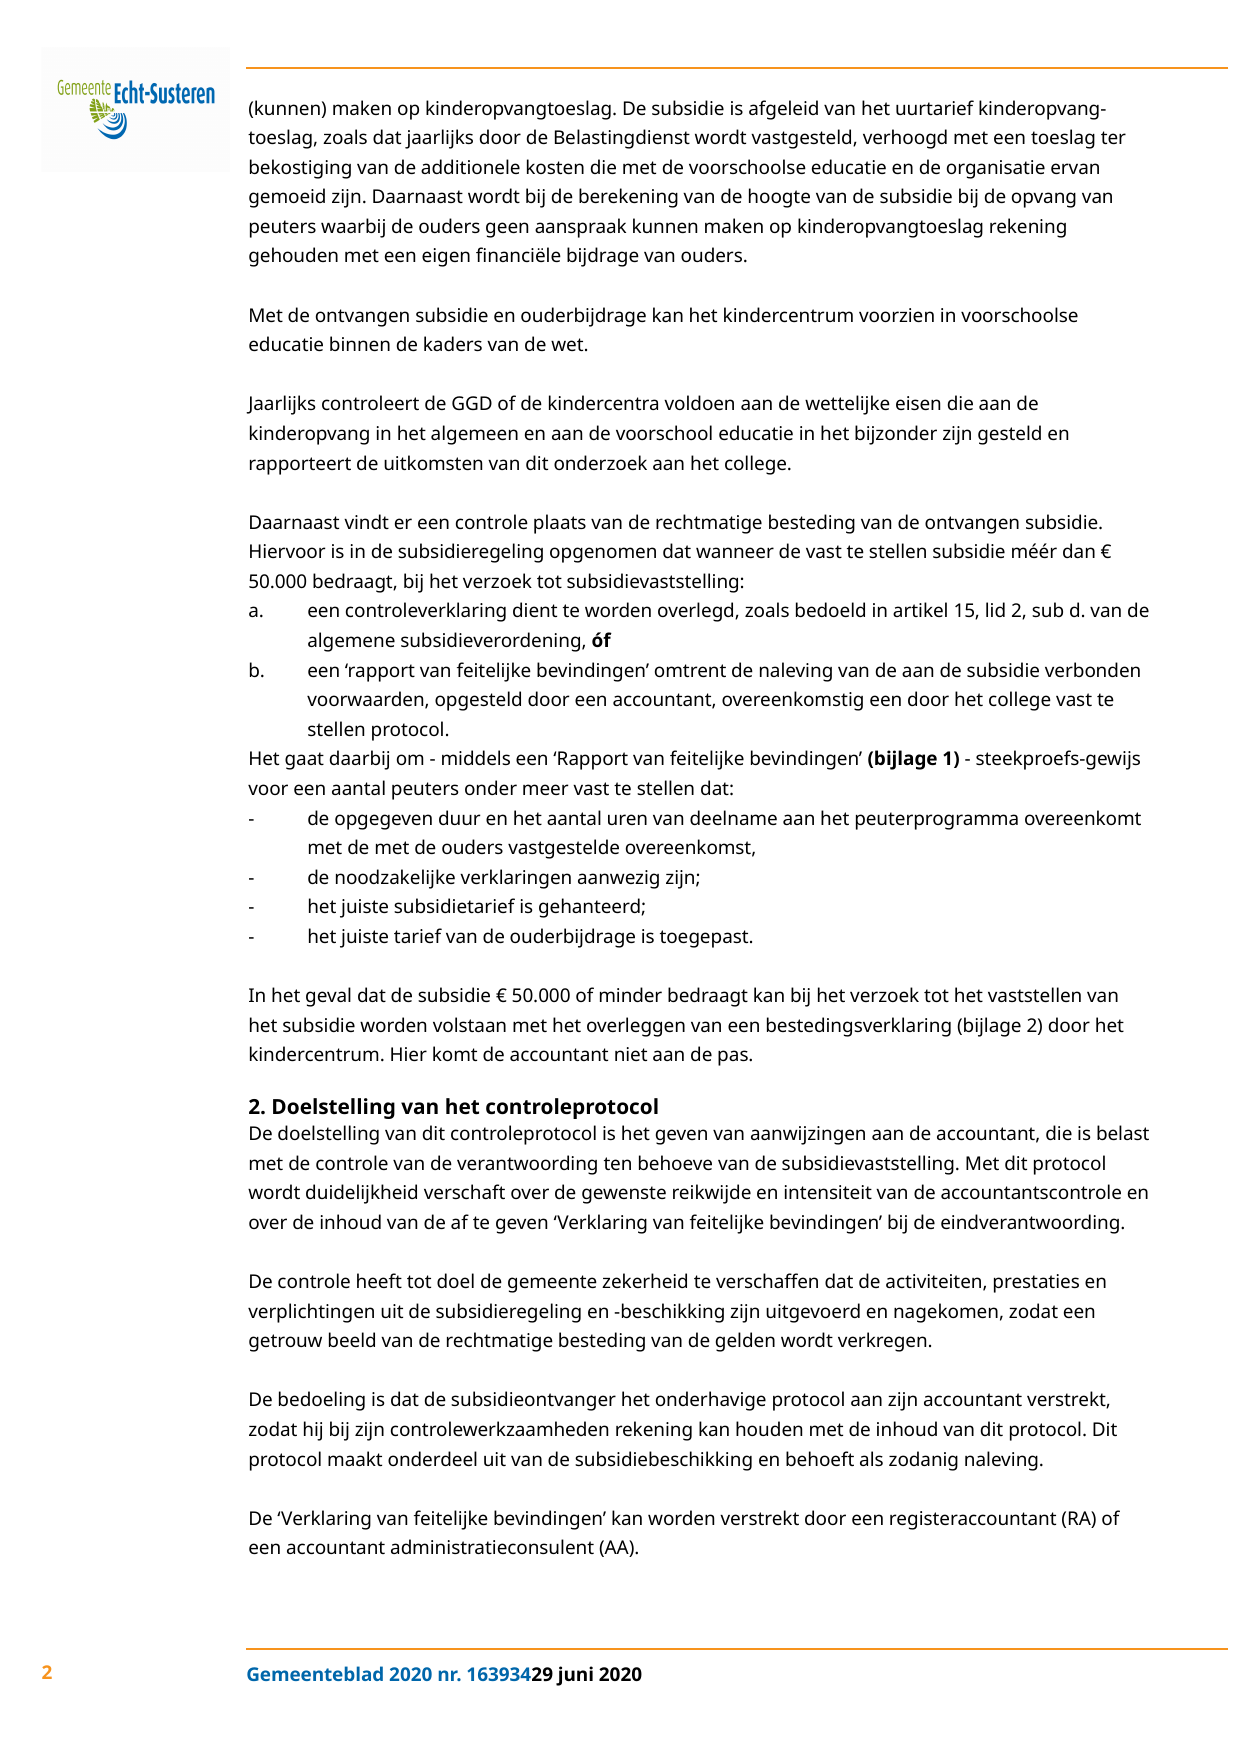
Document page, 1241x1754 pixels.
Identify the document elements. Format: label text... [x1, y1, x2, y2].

picture [41, 47, 231, 172]
text Het gaat daarbij om - middels een ‘Rapport van feitelijke bevindingen’ (bijlage 1) - steekproefs-gewijs voor een aantal peuters onder meer vast te stellen dat: [248, 746, 1152, 801]
text (kunnen) maken op kinderopvangtoeslag. De subsidie is afgeleid van het uurtarief kinderopvang-toeslag, zoals dat jaarlijks door de Belastingdienst wordt vastgesteld, verhoogd met een toeslag ter bekostiging van de additionele kosten die met de voorschoolse educatie en de organisatie ervan gemoeid zijn. Daarnaast wordt bij de berekening van de hoogte van de subsidie bij de opvang van peuters waarbij de ouders geen aanspraak kunnen maken op kinderopvangtoeslag rekening gehouden met een eigen financiële bijdrage van ouders. [248, 95, 1152, 268]
list de opgegeven duur en het aantal uren van deelname aan het peuterprogramma overeenkomt met de met de ouders vastgestelde overeenkomst, [248, 805, 1152, 860]
text 2. Doelstelling van het controleprotocol [248, 1092, 1152, 1120]
text De doelstelling van dit controleprotocol is het geven van aanwijzingen aan de accountant, die is belast met de controle van de verantwoording ten behoeve van de subsidievaststelling. Met dit protocol wordt duidelijkheid verschaft over de gewenste reikwijde en intensiteit van de accountantscontrole en over de inhoud van de af te geven ‘Verklaring van feitelijke bevindingen’ bij de eindverantwoording. [248, 1120, 1152, 1235]
list het juiste subsidietarief is gehanteerd; [248, 893, 1152, 919]
text In het geval dat de subsidie € 50.000 of minder bedraagt kan bij het verzoek tot het vaststellen van het subsidie worden volstaan met het overleggen van een bestedingsverklaring (bijlage 2) door het kindercentrum. Hier komt de accountant niet aan de pas. [248, 982, 1152, 1067]
list het juiste tarief van de ouderbijdrage is toegepast. [248, 923, 1152, 949]
text Daarnaast vindt er een controle plaats van de rechtmatige besteding van de ontvangen subsidie. Hiervoor is in de subsidieregeling opgenomen dat wanneer de vast te stellen subsidie méér dan € 50.000 bedraagt, bij het verzoek tot subsidievaststelling: [248, 509, 1152, 594]
text Met de ontvangen subsidie en ouderbijdrage kan het kindercentrum voorzien in voorschoolse educatie binnen de kaders van de wet. [248, 302, 1152, 357]
text De controle heeft tot doel de gemeente zekerheid te verschaffen dat de activiteiten, prestaties en verplichtingen uit de subsidieregeling en -beschikking zijn uitgevoerd en nagekomen, zodat een getrouw beeld van de rechtmatige besteding van de gelden wordt verkregen. [248, 1268, 1152, 1353]
list een controleverklaring dient te worden overlegd, zoals bedoeld in artikel 15, lid 2, sub d. van de algemene subsidieverordening, óf [248, 598, 1152, 653]
text De bedoeling is dat de subsidieontvanger het onderhavige protocol aan zijn accountant verstrekt, zodat hij bij zijn controlewerkzaamheden rekening kan houden met de inhoud van dit protocol. Dit protocol maakt onderdeel uit van de subsidiebeschikking en behoeft als zodanig naleving. [248, 1387, 1152, 1471]
text Jaarlijks controleert de GGD of de kindercentra voldoen aan de wettelijke eisen die aan de kinderopvang in het algemeen en aan de voorschool educatie in het bijzonder zijn gesteld en rapporteert de uitkomsten van dit onderzoek aan het college. [248, 391, 1152, 476]
list de noodzakelijke verklaringen aanwezig zijn; [248, 864, 1152, 890]
text De ‘Verklaring van feitelijke bevindingen’ kan worden verstrekt door een registeraccountant (RA) of een accountant administratieconsulent (AA). [248, 1505, 1152, 1560]
list een ‘rapport van feitelijke bevindingen’ omtrent de naleving van de aan de subsidie verbonden voorwaarden, opgesteld door een accountant, overeenkomstig een door het college vast te stellen protocol. [248, 657, 1152, 742]
